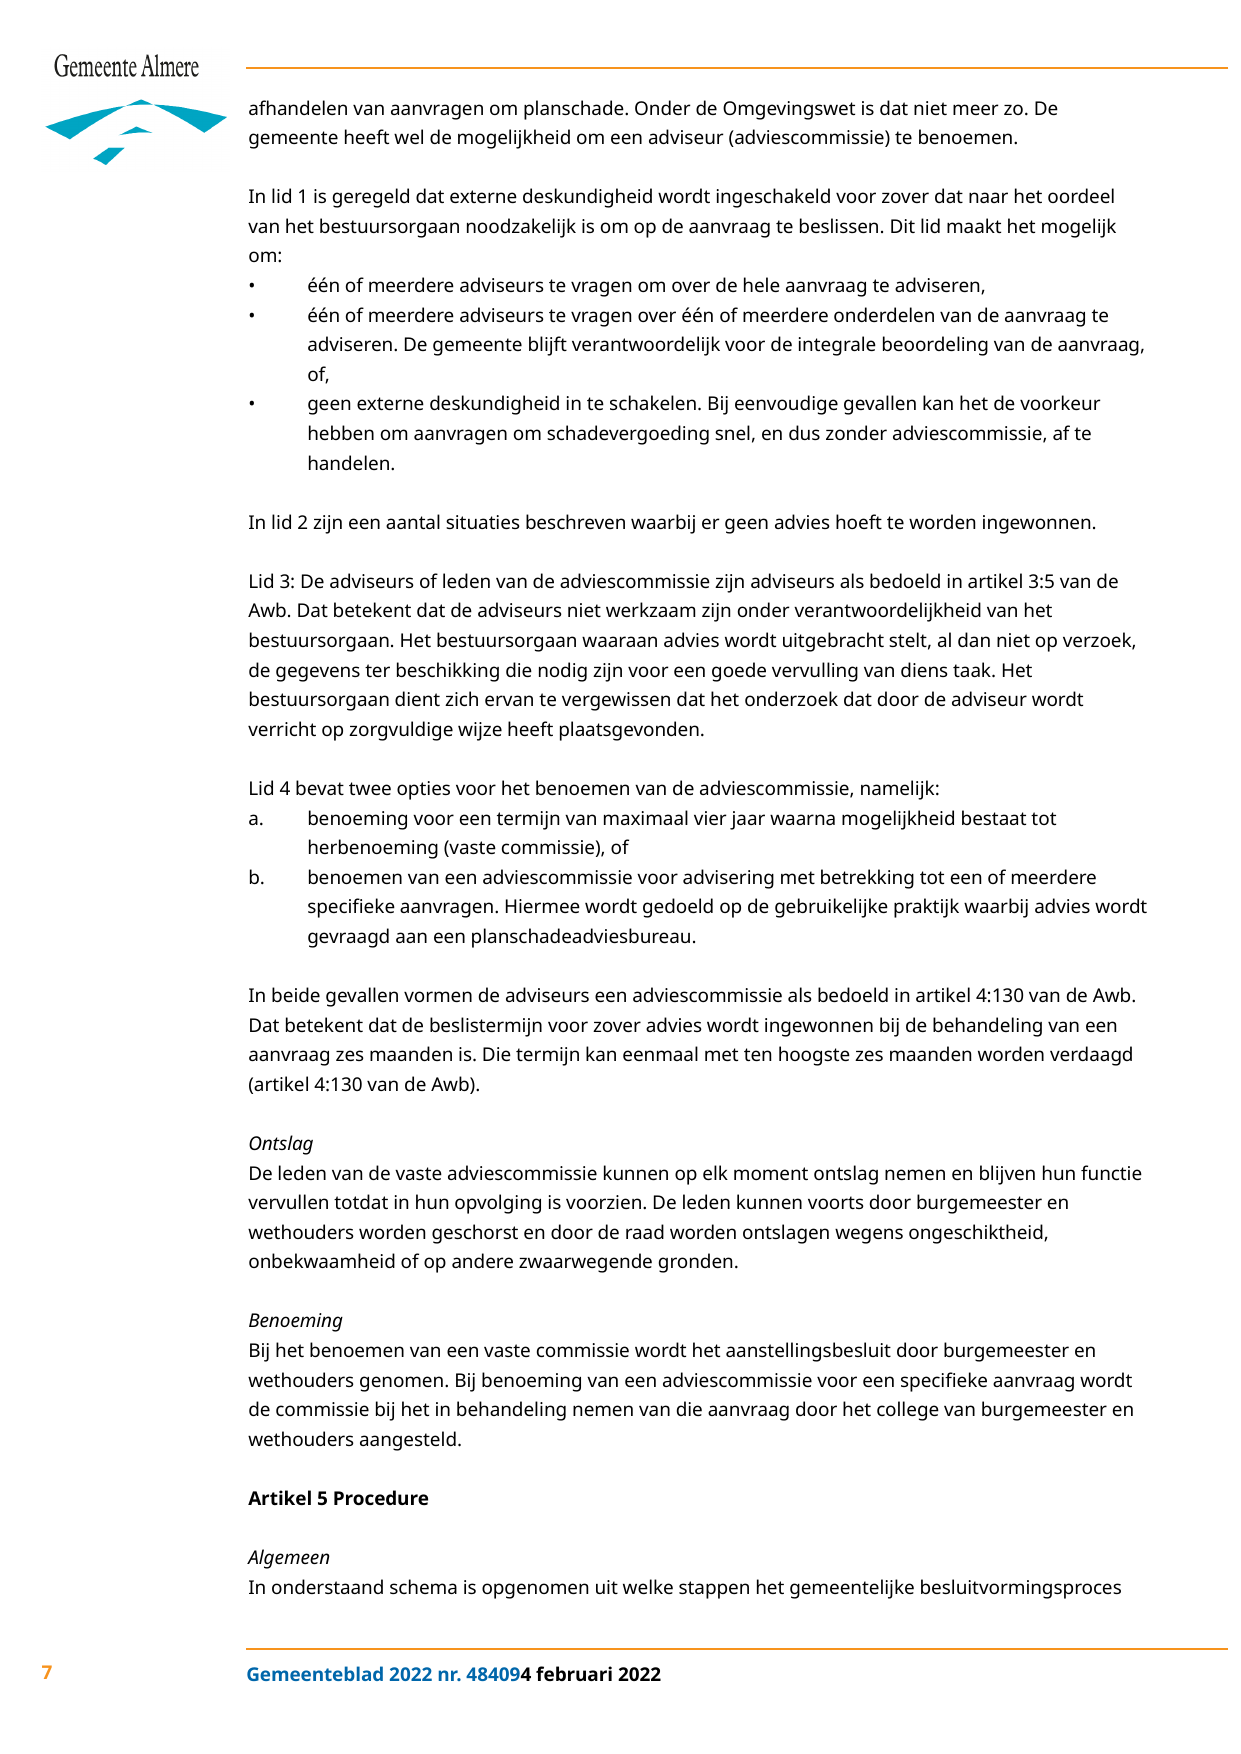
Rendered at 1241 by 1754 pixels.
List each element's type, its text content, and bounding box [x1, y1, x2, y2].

text afhandelen van aanvragen om planschade. Onder de Omgevingswet is dat niet meer zo. De gemeente heeft wel de mogelijkheid om een adviseur (adviescommissie) te benoemen. [248, 95, 1152, 150]
text Algemeen [248, 1544, 1152, 1570]
text In lid 2 zijn een aantal situaties beschreven waarbij er geen advies hoeft te worden ingewonnen. [248, 509, 1152, 535]
list één of meerdere adviseurs te vragen over één of meerdere onderdelen van de aanvraag te adviseren. De gemeente blijft verantwoordelijk voor de integrale beoordeling van de aanvraag, of, [248, 302, 1152, 387]
text Lid 4 bevat twee opties voor het benoemen van de adviescommissie, namelijk: [248, 775, 1152, 801]
text Lid 3: De adviseurs of leden van de adviescommissie zijn adviseurs als bedoeld in artikel 3:5 van de Awb. Dat betekent dat de adviseurs niet werkzaam zijn onder verantwoordelijkheid van het bestuursorgaan. Het bestuursorgaan waaraan advies wordt uitgebracht stelt, al dan niet op verzoek, de gegevens ter beschikking die nodig zijn voor een goede vervulling van diens taak. Het bestuursorgaan dient zich ervan te vergewissen dat het onderzoek dat door de adviseur wordt verricht op zorgvuldige wijze heeft plaatsgevonden. [248, 568, 1152, 742]
list benoemen van een adviescommissie voor advisering met betrekking tot een of meerdere specifieke aanvragen. Hiermee wordt gedoeld op de gebruikelijke praktijk waarbij advies wordt gevraagd aan een planschadeadviesbureau. [248, 864, 1152, 949]
text De leden van de vaste adviescommissie kunnen op elk moment ontslag nemen en blijven hun functie vervullen totdat in hun opvolging is voorzien. De leden kunnen voorts door burgemeester en wethouders worden geschorst en door de raad worden ontslagen wegens ongeschiktheid, onbekwaamheid of op andere zwaarwegende gronden. [248, 1160, 1152, 1274]
text Benoeming [248, 1308, 1152, 1333]
list één of meerdere adviseurs te vragen om over de hele aanvraag te adviseren, [248, 272, 1152, 298]
text Bij het benoemen van een vaste commissie wordt het aanstellingsbesluit door burgemeester en wethouders genomen. Bij benoeming van een adviescommissie voor een specifieke aanvraag wordt de commissie bij het in behandeling nemen van die aanvraag door het college van burgemeester en wethouders aangesteld. [248, 1337, 1152, 1452]
list geen externe deskundigheid in te schakelen. Bij eenvoudige gevallen kan het de voorkeur hebben om aanvragen om schadevergoeding snel, en dus zonder adviescommissie, af te handelen. [248, 391, 1152, 476]
text In beide gevallen vormen de adviseurs een adviescommissie als bedoeld in artikel 4:130 van de Awb. Dat betekent dat de beslistermijn voor zover advies wordt ingewonnen bij de behandeling van een aanvraag zes maanden is. Die termijn kan eenmaal met ten hoogste zes maanden worden verdaagd (artikel 4:130 van de Awb). [248, 982, 1152, 1097]
picture [41, 47, 231, 172]
text Artikel 5 Procedure [248, 1485, 1152, 1511]
text Ontslag [248, 1130, 1152, 1156]
list benoeming voor een termijn van maximaal vier jaar waarna mogelijkheid bestaat tot herbenoeming (vaste commissie), of [248, 805, 1152, 860]
text In lid 1 is geregeld dat externe deskundigheid wordt ingeschakeld voor zover dat naar het oordeel van het bestuursorgaan noodzakelijk is om op de aanvraag te beslissen. Dit lid maakt het mogelijk om: [248, 183, 1152, 268]
text In onderstaand schema is opgenomen uit welke stappen het gemeentelijke besluitvormingsproces [248, 1574, 1152, 1600]
